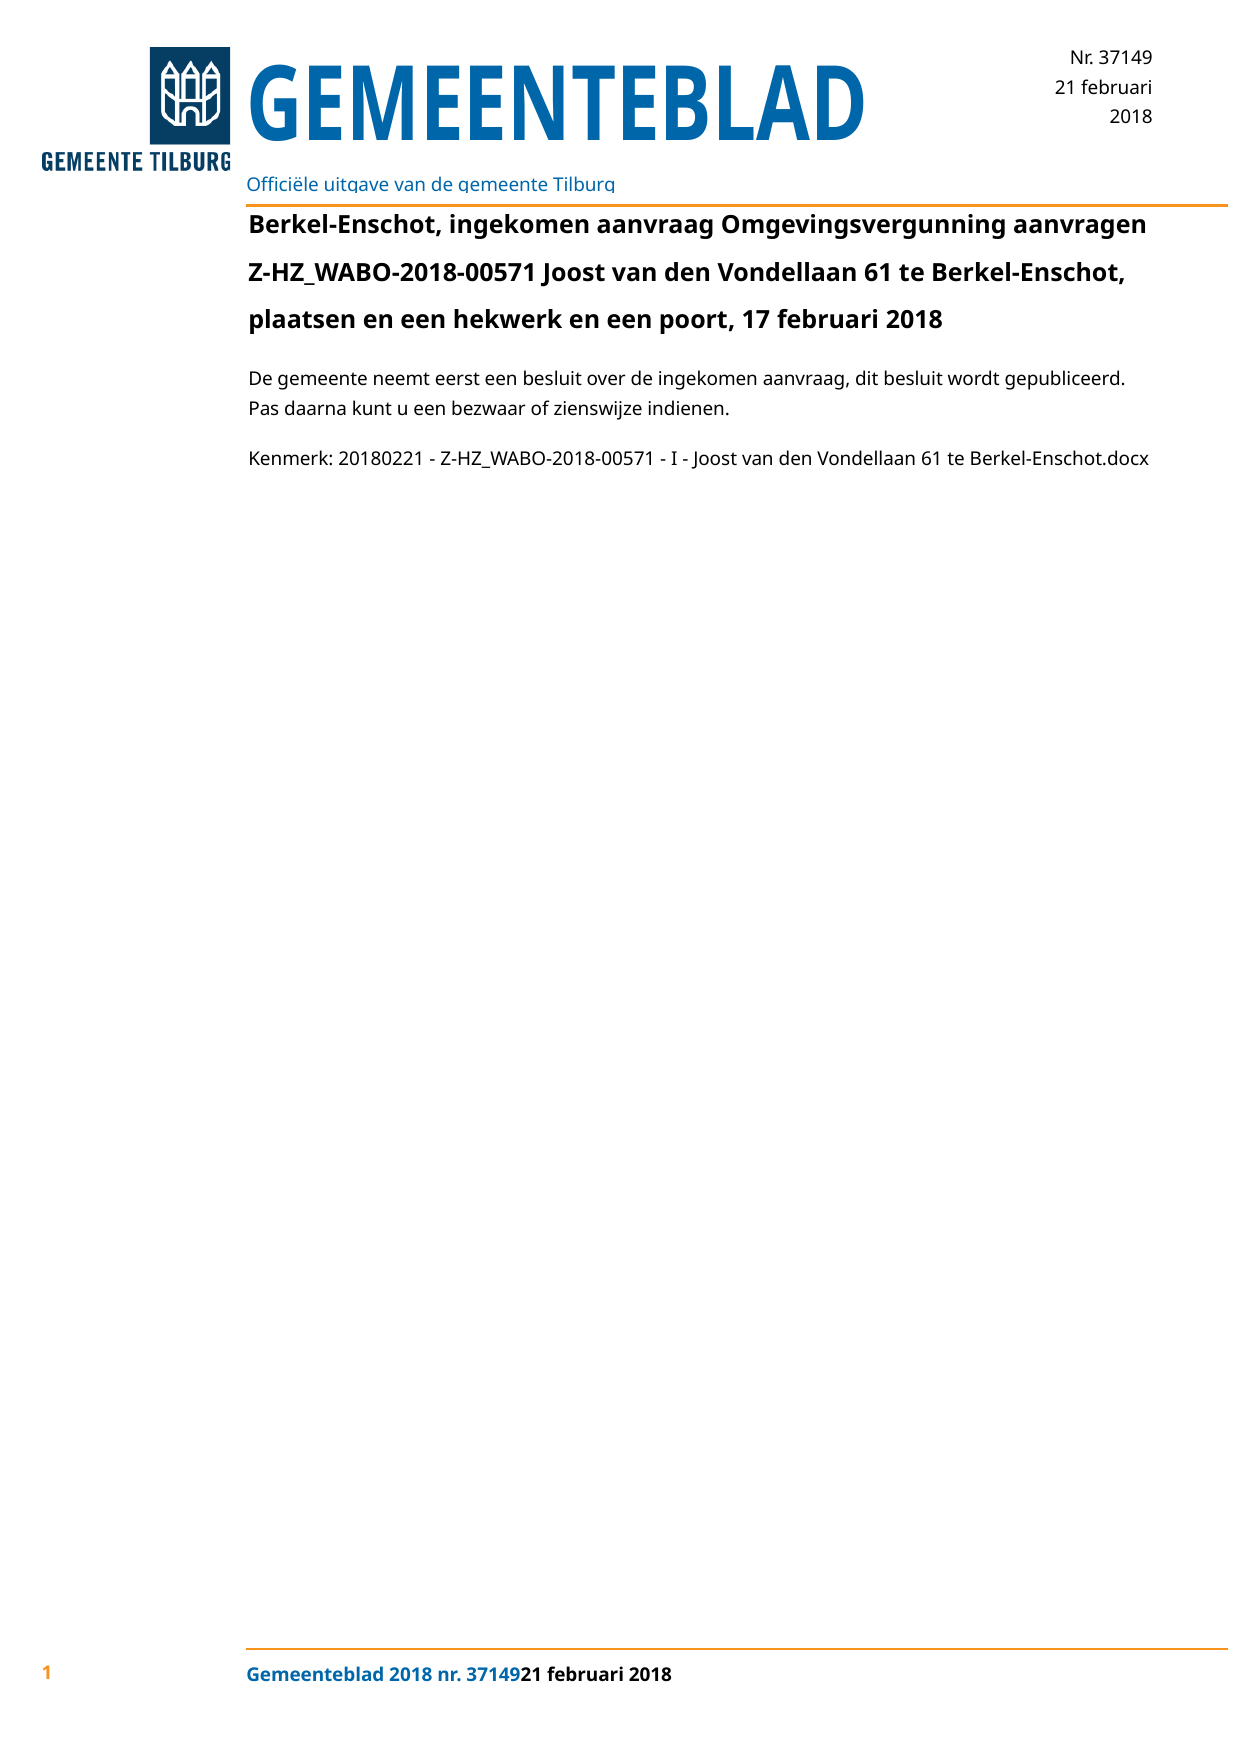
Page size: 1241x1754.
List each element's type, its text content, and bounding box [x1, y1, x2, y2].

text Kenmerk: 20180221 - Z-HZ_WABO-2018-00571 - I - Joost van den Vondellaan 61 te Berkel-Enschot.docx [248, 446, 1152, 471]
text Berkel-Enschot, ingekomen aanvraag Omgevingsvergunning aanvragen Z-HZ_WABO-2018-00571 Joost van den Vondellaan 61 te Berkel-Enschot, plaatsen en een hekwerk en een poort, 17 februari 2018 [248, 207, 1152, 336]
text De gemeente neemt eerst een besluit over de ingekomen aanvraag, dit besluit wordt gepubliceerd. Pas daarna kunt u een bezwaar of zienswijze indienen. [248, 366, 1152, 421]
picture [41, 47, 231, 172]
